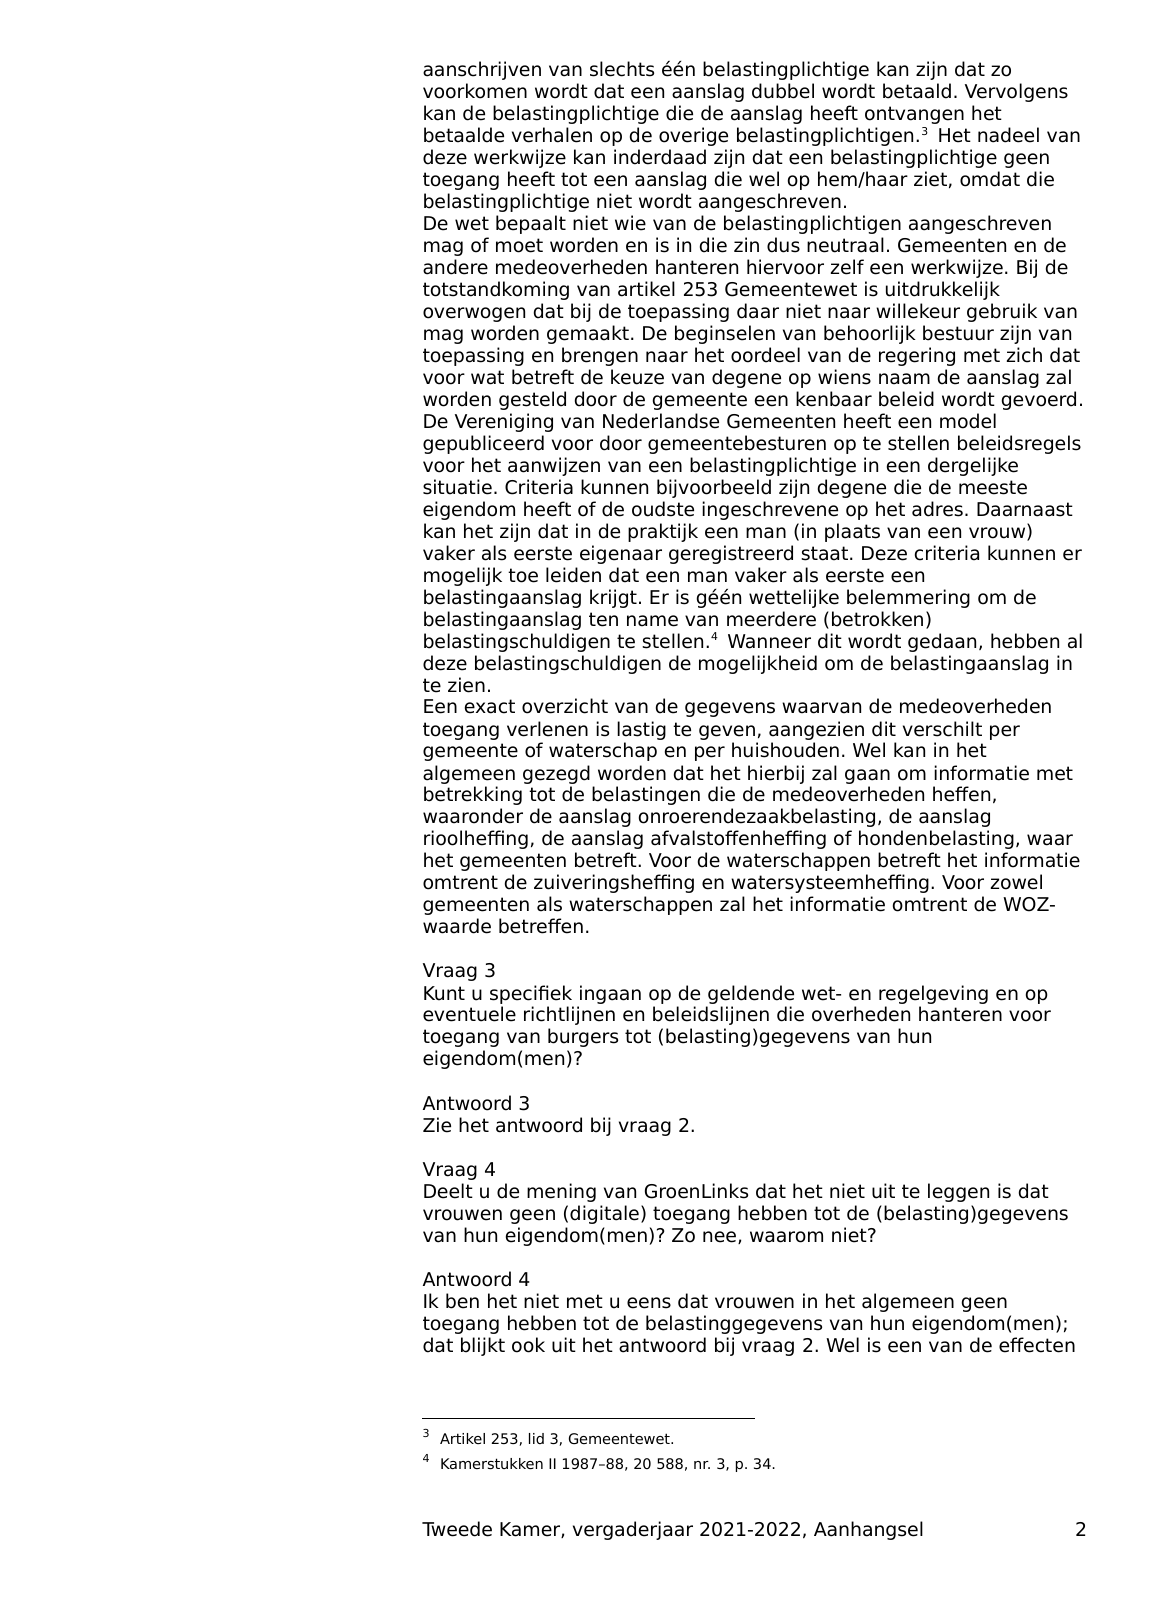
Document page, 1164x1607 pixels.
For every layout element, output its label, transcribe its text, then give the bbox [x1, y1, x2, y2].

text Antwoord 3 [422, 1092, 1087, 1114]
text aanschrijven van slechts één belastingplichtige kan zijn dat zo voorkomen wordt dat een aanslag dubbel wordt betaald. Vervolgens kan de belastingplichtige die de aanslag heeft ontvangen het betaalde verhalen op de overige belastingplichtigen. Het nadeel van deze werkwijze kan inderdaad zijn dat een belastingplichtige geen toegang heeft tot een aanslag die wel op hem/haar ziet, omdat die belastingplichtige niet wordt aangeschreven. [422, 59, 1087, 213]
text Zie het antwoord bij vraag 2. [422, 1114, 1087, 1136]
text Kunt u specifiek ingaan op de geldende wet- en regelgeving en op eventuele richtlijnen en beleidslijnen die overheden hanteren voor toegang van burgers tot (belasting)gegevens van hun eigendom(men)? [422, 982, 1087, 1070]
text Antwoord 4 [422, 1269, 1087, 1291]
text Ik ben het niet met u eens dat vrouwen in het algemeen geen toegang hebben tot de belastinggegevens van hun eigendom(men); dat blijkt ook uit het antwoord bij vraag 2. Wel is een van de effecten [422, 1291, 1087, 1357]
text De wet bepaalt niet wie van de belastingplichtigen aangeschreven mag of moet worden en is in die zin dus neutraal. Gemeenten en de andere medeoverheden hanteren hiervoor zelf een werkwijze. Bij de totstandkoming van artikel 253 Gemeentewet is uitdrukkelijk overwogen dat bij de toepassing daar niet naar willekeur gebruik van mag worden gemaakt. De beginselen van behoorlijk bestuur zijn van toepassing en brengen naar het oordeel van de regering met zich dat voor wat betreft de keuze van degene op wiens naam de aanslag zal worden gesteld door de gemeente een kenbaar beleid wordt gevoerd. De Vereniging van Nederlandse Gemeenten heeft een model gepubliceerd voor door gemeentebesturen op te stellen beleidsregels voor het aanwijzen van een belastingplichtige in een dergelijke situatie. Criteria kunnen bijvoorbeeld zijn degene die de meeste eigendom heeft of de oudste ingeschrevene op het adres. Daarnaast kan het zijn dat in de praktijk een man (in plaats van een vrouw) vaker als eerste eigenaar geregistreerd staat. Deze criteria kunnen er mogelijk toe leiden dat een man vaker als eerste een belastingaanslag krijgt. Er is géén wettelijke belemmering om de belastingaanslag ten name van meerdere (betrokken) belastingschuldigen te stellen. Wanneer dit wordt gedaan, hebben al deze belastingschuldigen de mogelijkheid om de belastingaanslag in te zien. [422, 213, 1087, 696]
text Vraag 4 [422, 1159, 1087, 1181]
text Vraag 3 [422, 960, 1087, 982]
text Deelt u de mening van GroenLinks dat het niet uit te leggen is dat vrouwen geen (digitale) toegang hebben tot de (belasting)gegevens van hun eigendom(men)? Zo nee, waarom niet? [422, 1181, 1087, 1247]
text Een exact overzicht van de gegevens waarvan de medeoverheden toegang verlenen is lastig te geven, aangezien dit verschilt per gemeente of waterschap en per huishouden. Wel kan in het algemeen gezegd worden dat het hierbij zal gaan om informatie met betrekking tot de belastingen die de medeoverheden heffen, waaronder de aanslag onroerendezaakbelasting, de aanslag rioolheffing, de aanslag afvalstoffenheffing of hondenbelasting, waar het gemeenten betreft. Voor de waterschappen betreft het informatie omtrent de zuiveringsheffing en watersysteemheffing. Voor zowel gemeenten als waterschappen zal het informatie omtrent de WOZ-waarde betreffen. [422, 696, 1087, 938]
text Kamerstukken II 1987–88, 20 588, nr. 3, p. 34. [422, 1452, 1087, 1474]
text Artikel 253, lid 3, Gemeentewet. [422, 1427, 1087, 1449]
